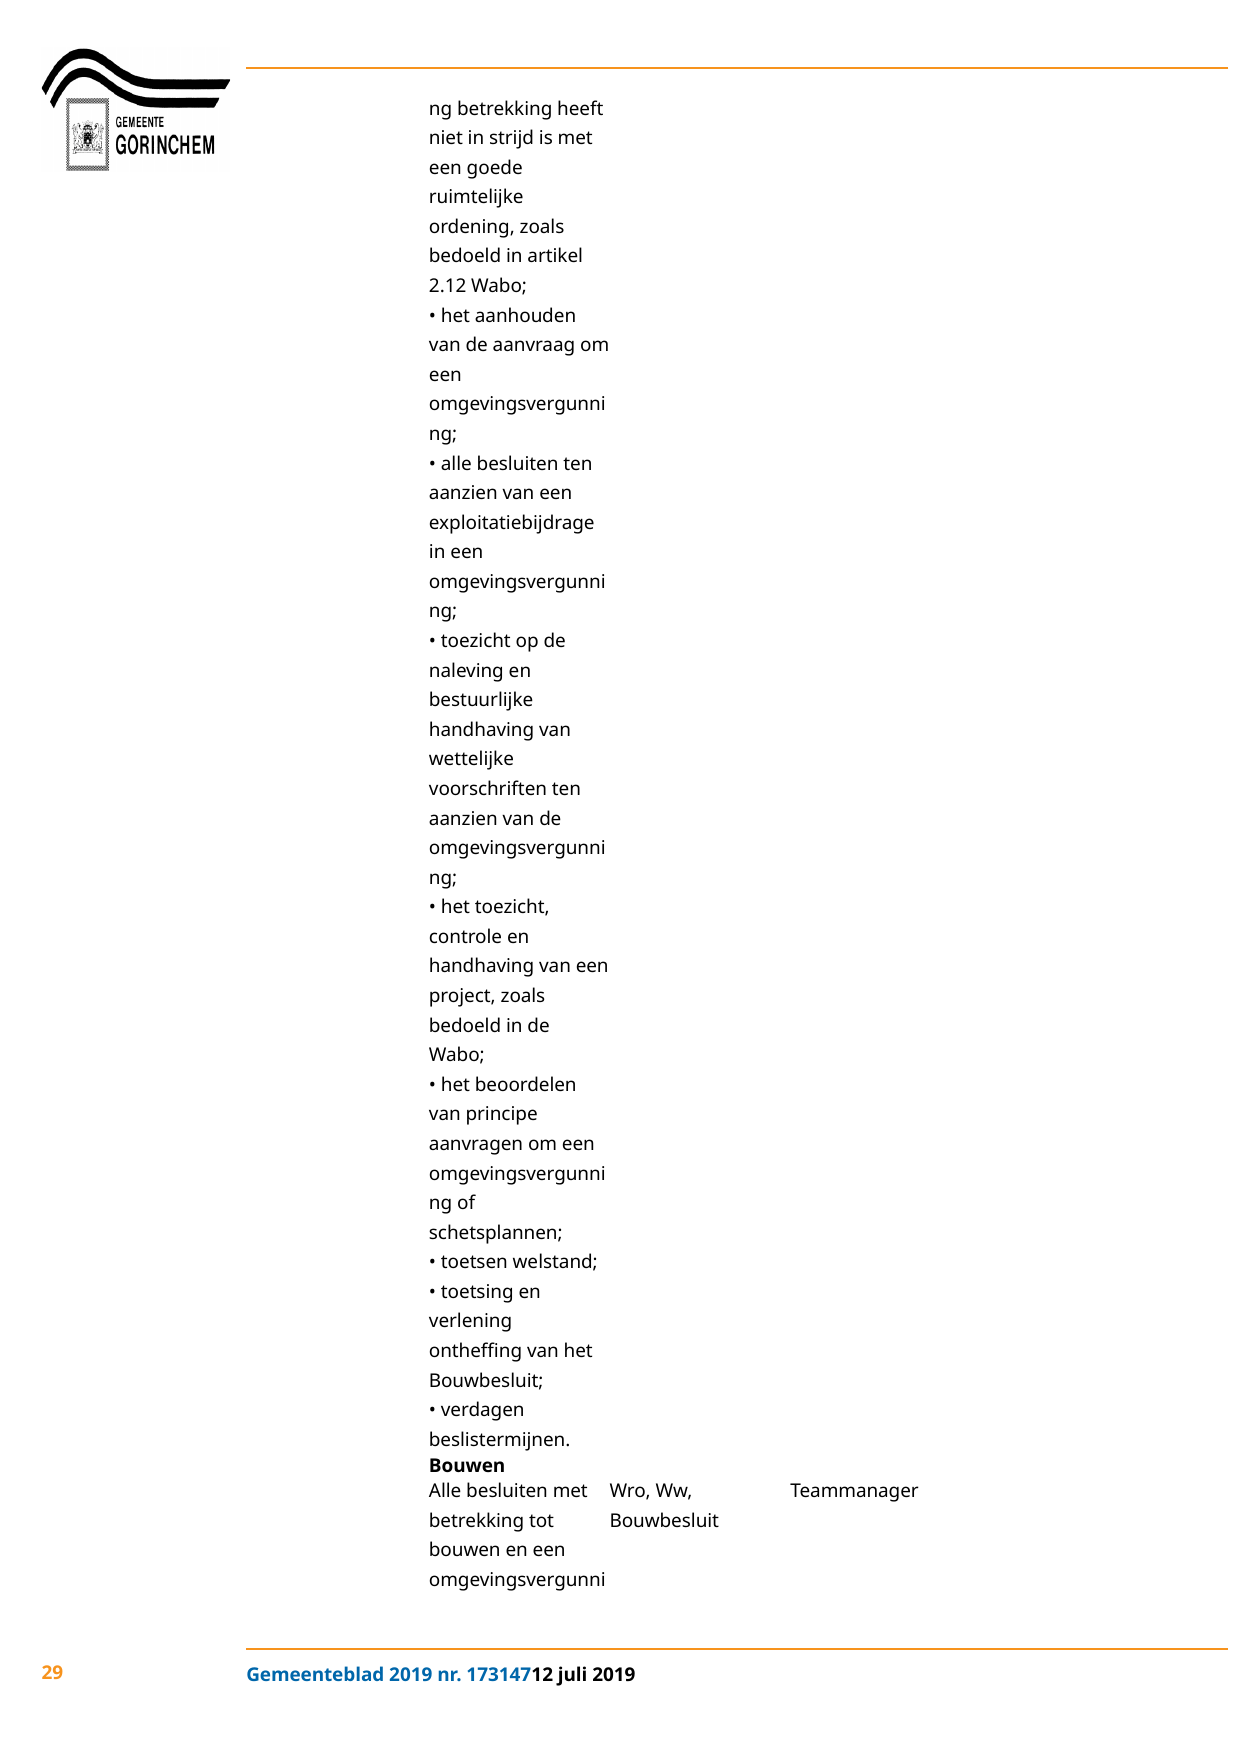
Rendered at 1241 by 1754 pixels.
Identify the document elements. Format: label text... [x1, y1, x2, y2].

table_cell [248, 1478, 429, 1592]
table_cell Bouwen [429, 1452, 609, 1477]
table_cell [971, 1452, 1152, 1477]
picture [41, 47, 231, 172]
table_cell [790, 1452, 971, 1477]
table_cell ng betrekking heeft niet in strijd is met een goede ruimtelijke ordening, zoals bedoeld in artikel 2.12 Wabo; • het aanhouden van de aanvraag om een omgevingsvergunning; • alle besluiten ten aanzien van een exploitatiebijdrage in een omgevingsvergunning; • toezicht op de naleving en bestuurlijke handhaving van wettelijke voorschriften ten aanzien van de omgevingsvergunning; • het toezicht, controle en handhaving van een project, zoals bedoeld in de Wabo; • het beoordelen van principe aanvragen om een omgevingsvergunning of schetsplannen; • toetsen welstand; • toetsing en verlening ontheffing van het Bouwbesluit; • verdagen beslistermijnen. [429, 95, 609, 1452]
table_cell Teammanager [790, 1478, 971, 1592]
table_cell [609, 1452, 790, 1477]
table_cell [609, 95, 790, 1452]
table_cell [790, 95, 971, 1452]
table_cell Alle besluiten met betrekking tot bouwen en een omgevingsvergunni [429, 1478, 609, 1592]
table_cell [971, 1478, 1152, 1592]
table_cell [248, 95, 429, 1452]
table_cell [971, 95, 1152, 1452]
table_cell Wro, Ww, Bouwbesluit [609, 1478, 790, 1592]
table_cell [248, 1452, 429, 1477]
